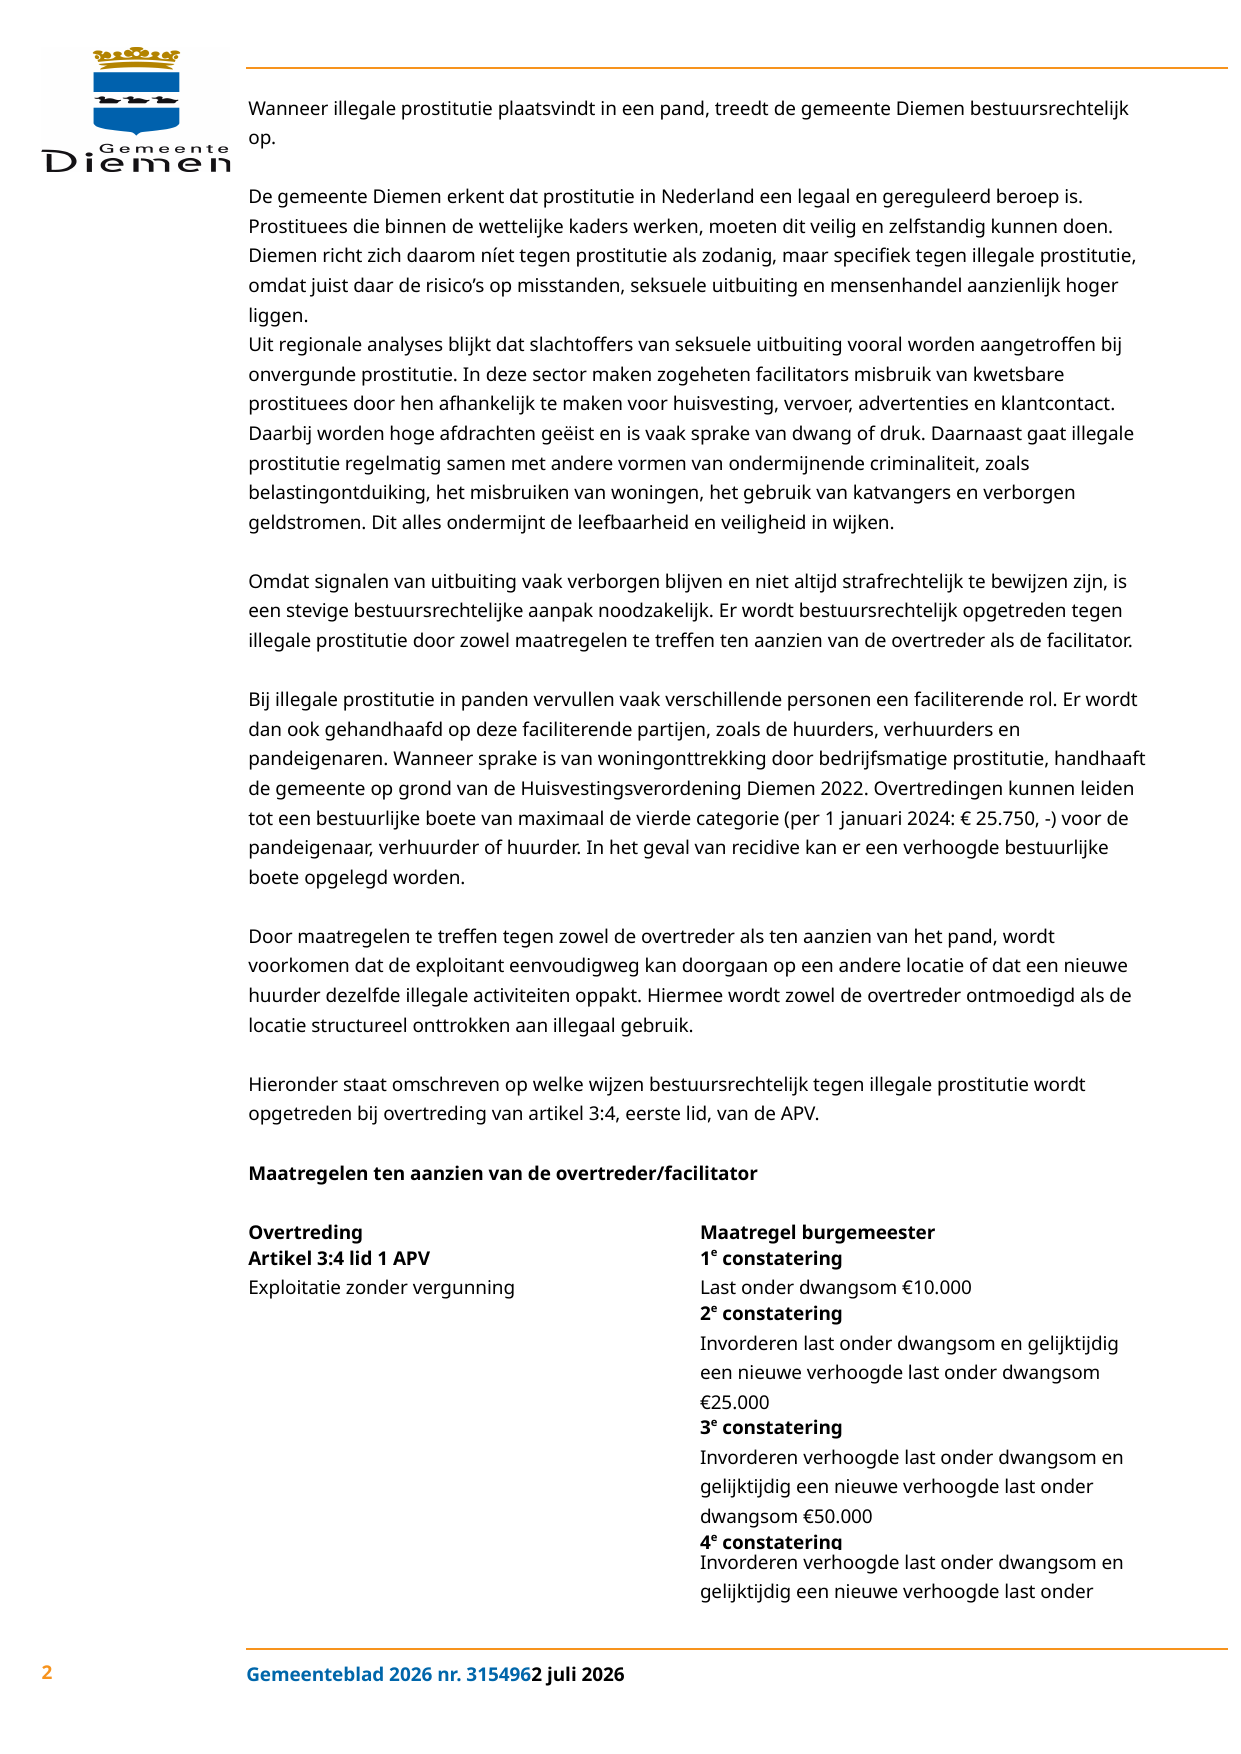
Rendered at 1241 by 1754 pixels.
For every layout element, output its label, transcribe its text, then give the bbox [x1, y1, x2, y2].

text Door maatregelen te treffen tegen zowel de overtreder als ten aanzien van het pand, wordt voorkomen dat de exploitant eenvoudigweg kan doorgaan op een andere locatie of dat een nieuwe huurder dezelfde illegale activiteiten oppakt. Hiermee wordt zowel de overtreder ontmoedigd als de locatie structureel onttrokken aan illegaal gebruik. [248, 923, 1152, 1038]
text De gemeente Diemen erkent dat prostitutie in Nederland een legaal en gereguleerd beroep is. Prostituees die binnen de wettelijke kaders werken, moeten dit veilig en zelfstandig kunnen doen. Diemen richt zich daarom níet tegen prostitutie als zodanig, maar specifiek tegen illegale prostitutie, omdat juist daar de risico’s op misstanden, seksuele uitbuiting en mensenhandel aanzienlijk hoger liggen. [248, 183, 1152, 328]
table_cell 1e constatering Last onder dwangsom €10.000 [700, 1245, 1152, 1300]
text Wanneer illegale prostitutie plaatsvindt in een pand, treedt de gemeente Diemen bestuursrechtelijk op. [248, 95, 1152, 150]
table_cell 3e constatering Invorderen verhoogde last onder dwangsom en gelijktijdig een nieuwe verhoogde last onder dwangsom €50.000 [700, 1415, 1152, 1529]
text Uit regionale analyses blijkt dat slachtoffers van seksuele uitbuiting vooral worden aangetroffen bij onvergunde prostitutie. In deze sector maken zogeheten facilitators misbruik van kwetsbare prostituees door hen afhankelijk te maken voor huisvesting, vervoer, advertenties en klantcontact. Daarbij worden hoge afdrachten geëist en is vaak sprake van dwang of druk. Daarnaast gaat illegale prostitutie regelmatig samen met andere vormen van ondermijnende criminaliteit, zoals belastingontduiking, het misbruiken van woningen, het gebruik van katvangers en verborgen geldstromen. Dit alles ondermijnt de leefbaarheid en veiligheid in wijken. [248, 331, 1152, 535]
text Omdat signalen van uitbuiting vaak verborgen blijven en niet altijd strafrechtelijk te bewijzen zijn, is een stevige bestuursrechtelijke aanpak noodzakelijk. Er wordt bestuursrechtelijk opgetreden tegen illegale prostitutie door zowel maatregelen te treffen ten aanzien van de overtreder als de facilitator. [248, 568, 1152, 653]
table_cell 4e constatering Invorderen verhoogde last onder dwangsom en gelijktijdig een nieuwe verhoogde last onder [700, 1529, 1152, 1604]
picture [41, 47, 231, 172]
text Bij illegale prostitutie in panden vervullen vaak verschillende personen een faciliterende rol. Er wordt dan ook gehandhaafd op deze faciliterende partijen, zoals de huurders, verhuurders en pandeigenaren. Wanneer sprake is van woningonttrekking door bedrijfsmatige prostitutie, handhaaft de gemeente op grond van de Huisvestingsverordening Diemen 2022. Overtredingen kunnen leiden tot een bestuurlijke boete van maximaal de vierde categorie (per 1 januari 2024: € 25.750, -) voor de pandeigenaar, verhuurder of huurder. In het geval van recidive kan er een verhoogde bestuurlijke boete opgelegd worden. [248, 686, 1152, 890]
text Hieronder staat omschreven op welke wijzen bestuursrechtelijk tegen illegale prostitutie wordt opgetreden bij overtreding van artikel 3:4, eerste lid, van de APV. [248, 1071, 1152, 1126]
table_cell 2e constatering Invorderen last onder dwangsom en gelijktijdig een nieuwe verhoogde last onder dwangsom €25.000 [700, 1300, 1152, 1414]
table_header Maatregel burgemeester [700, 1219, 1152, 1245]
table_cell Artikel 3:4 lid 1 APV Exploitatie zonder vergunning [248, 1245, 700, 1604]
table_header Overtreding [248, 1219, 700, 1245]
text Maatregelen ten aanzien van de overtreder/facilitator [248, 1160, 1152, 1186]
